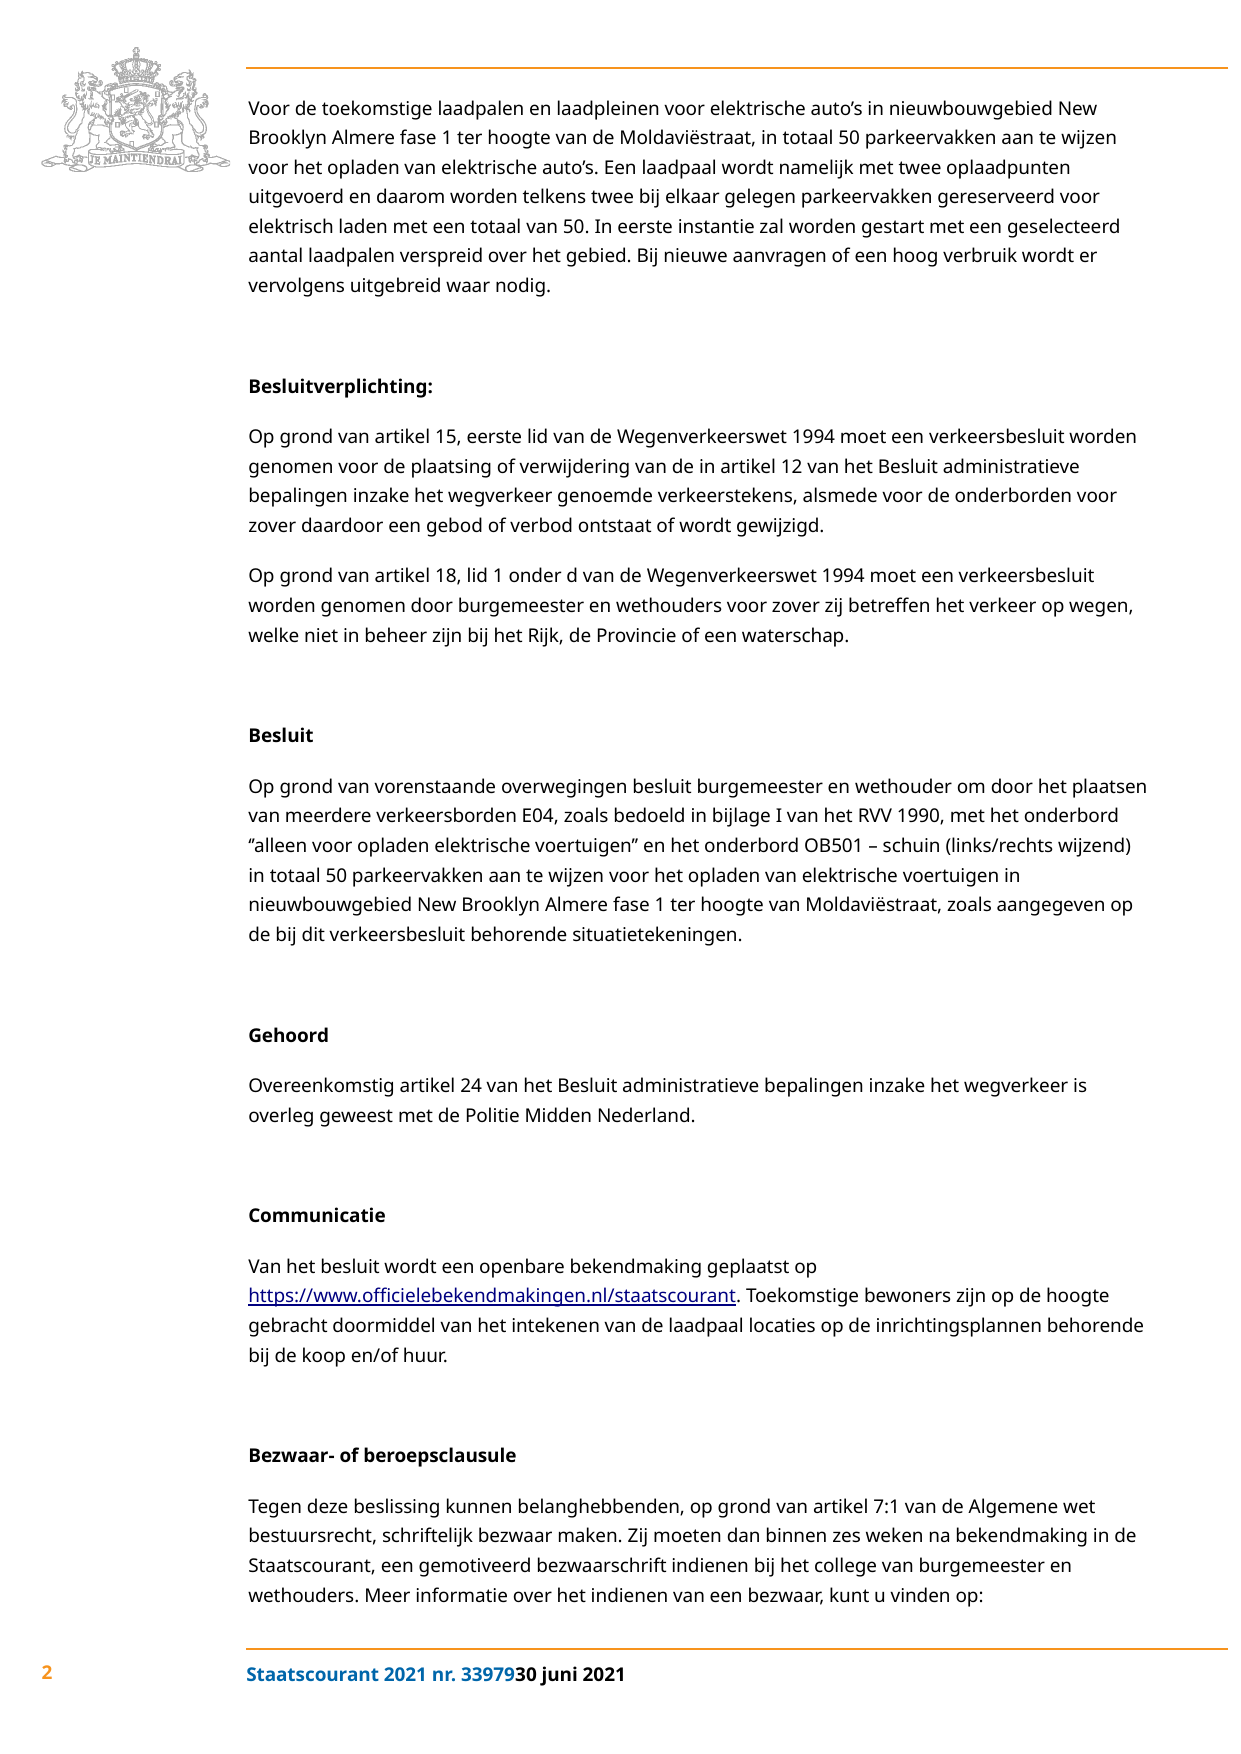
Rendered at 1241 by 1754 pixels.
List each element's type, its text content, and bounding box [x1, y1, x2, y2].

picture [41, 47, 231, 172]
text Bezwaar- of beroepsclausule [248, 1443, 1152, 1468]
text Op grond van artikel 15, eerste lid van de Wegenverkeerswet 1994 moet een verkeersbesluit worden genomen voor de plaatsing of verwijdering van de in artikel 12 van het Besluit administratieve bepalingen inzake het wegverkeer genoemde verkeerstekens, alsmede voor de onderborden voor zover daardoor een gebod of verbod ontstaat of wordt gewijzigd. [248, 423, 1152, 538]
text Op grond van artikel 18, lid 1 onder d van de Wegenverkeerswet 1994 moet een verkeersbesluit worden genomen door burgemeester en wethouders voor zover zij betreffen het verkeer op wegen, welke niet in beheer zijn bij het Rijk, de Provincie of een waterschap. [248, 563, 1152, 648]
text Op grond van vorenstaande overwegingen besluit burgemeester en wethouder om door het plaatsen van meerdere verkeersborden E04, zoals bedoeld in bijlage I van het RVV 1990, met het onderbord ‘’alleen voor opladen elektrische voertuigen’’ en het onderbord OB501 – schuin (links/rechts wijzend) in totaal 50 parkeervakken aan te wijzen voor het opladen van elektrische voertuigen in nieuwbouwgebied New Brooklyn Almere fase 1 ter hoogte van Moldaviëstraat, zoals aangegeven op de bij dit verkeersbesluit behorende situatietekeningen. [248, 773, 1152, 947]
text Van het besluit wordt een openbare bekendmaking geplaatst op https://www.officielebekendmakingen.nl/staatscourant. Toekomstige bewoners zijn op de hoogte gebracht doormiddel van het intekenen van de laadpaal locaties op de inrichtingsplannen behorende bij de koop en/of huur. [248, 1253, 1152, 1368]
text Besluitverplichting: [248, 373, 1152, 399]
text Tegen deze beslissing kunnen belanghebbenden, op grond van artikel 7:1 van de Algemene wet bestuursrecht, schriftelijk bezwaar maken. Zij moeten dan binnen zes weken na bekendmaking in de Staatscourant, een gemotiveerd bezwaarschrift indienen bij het college van burgemeester en wethouders. Meer informatie over het indienen van een bezwaar, kunt u vinden op: [248, 1493, 1152, 1608]
text Communicatie [248, 1203, 1152, 1228]
text Voor de toekomstige laadpalen en laadpleinen voor elektrische auto’s in nieuwbouwgebied New Brooklyn Almere fase 1 ter hoogte van de Moldaviëstraat, in totaal 50 parkeervakken aan te wijzen voor het opladen van elektrische auto’s. Een laadpaal wordt namelijk met twee oplaadpunten uitgevoerd en daarom worden telkens twee bij elkaar gelegen parkeervakken gereserveerd voor elektrisch laden met een totaal van 50. In eerste instantie zal worden gestart met een geselecteerd aantal laadpalen verspreid over het gebied. Bij nieuwe aanvragen of een hoog verbruik wordt er vervolgens uitgebreid waar nodig. [248, 95, 1152, 298]
text Besluit [248, 723, 1152, 748]
text Gehoord [248, 1022, 1152, 1048]
text Overeenkomstig artikel 24 van het Besluit administratieve bepalingen inzake het wegverkeer is overleg geweest met de Politie Midden Nederland. [248, 1072, 1152, 1128]
